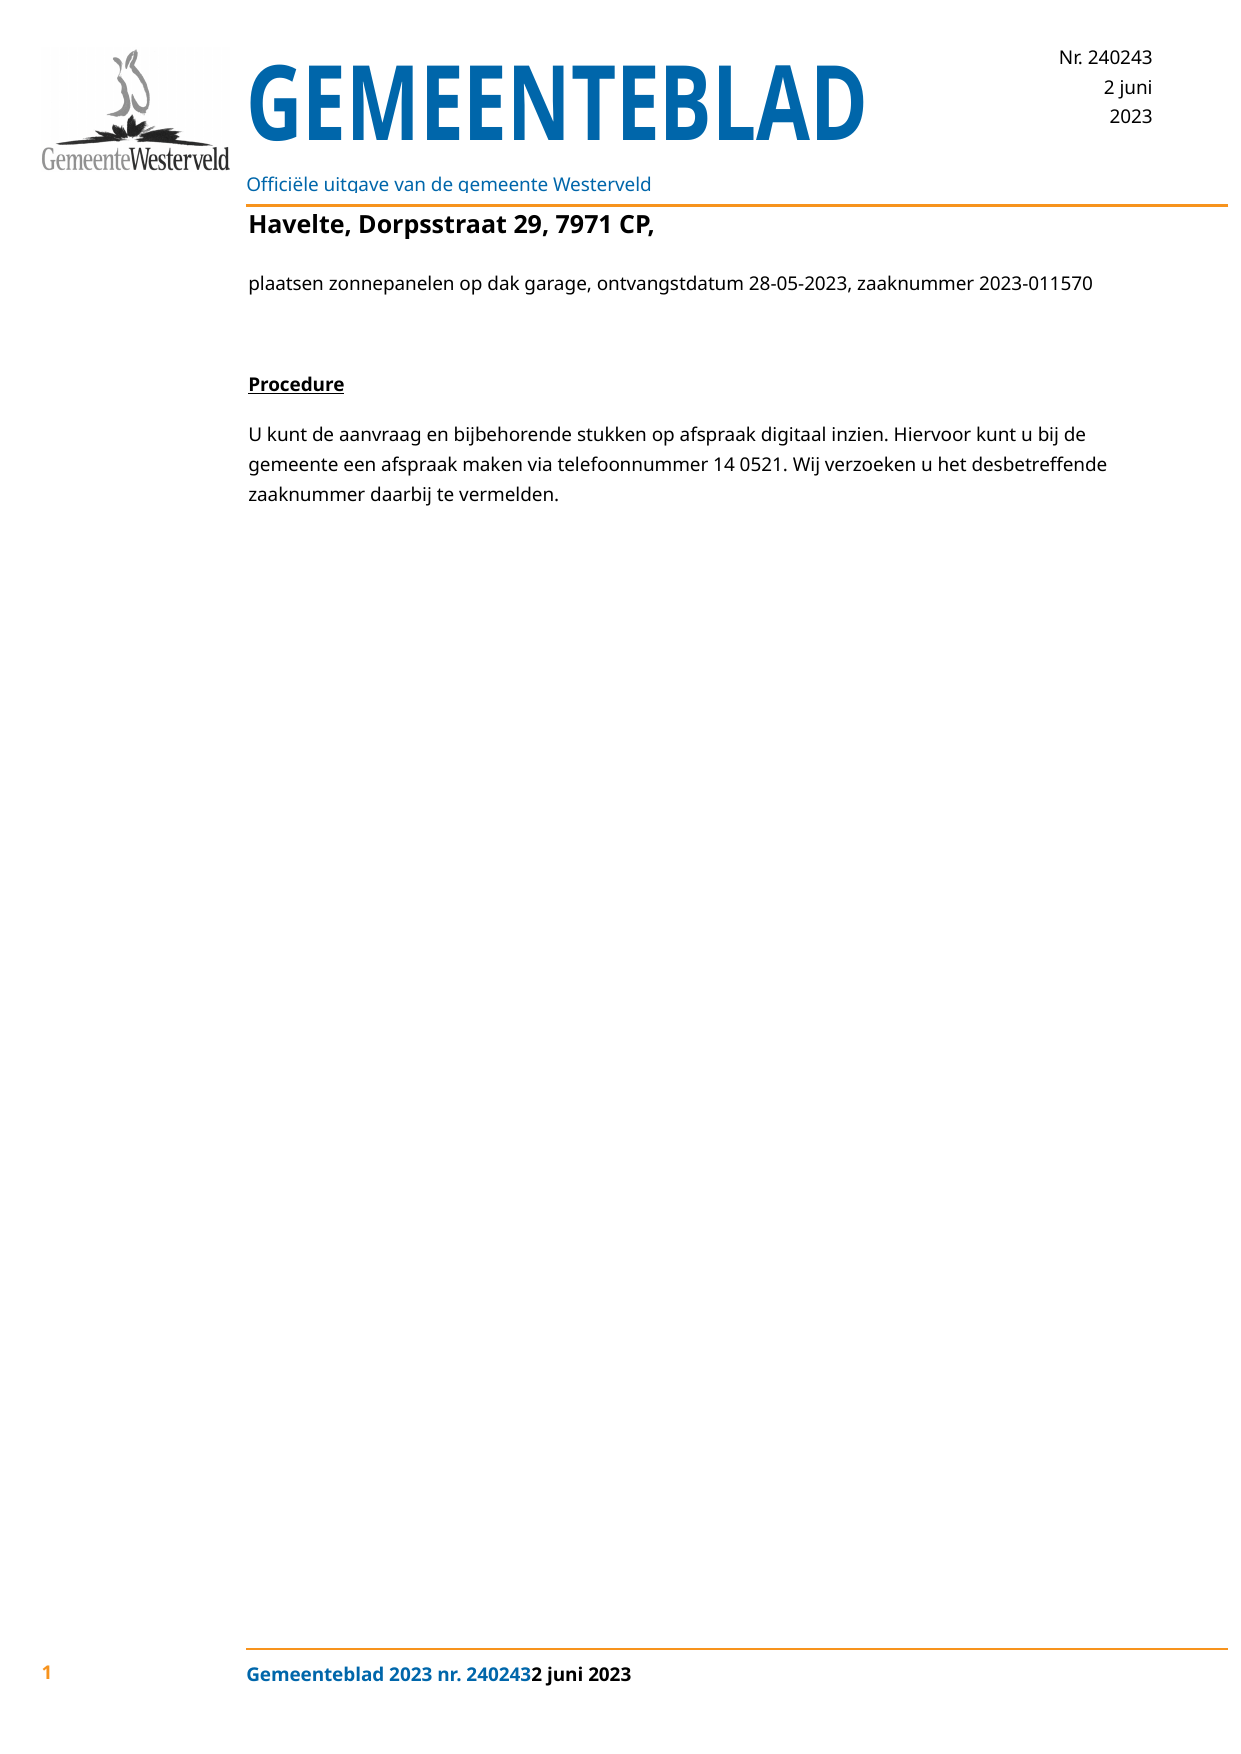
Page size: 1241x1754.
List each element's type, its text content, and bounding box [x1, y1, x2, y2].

picture [41, 47, 231, 172]
text Havelte, Dorpsstraat 29, 7971 CP, [248, 207, 1152, 241]
text U kunt de aanvraag en bijbehorende stukken op afspraak digitaal inzien. Hiervoor kunt u bij de gemeente een afspraak maken via telefoonnummer 14 0521. Wij verzoeken u het desbetreffende zaaknummer daarbij te vermelden. [248, 422, 1152, 506]
text plaatsen zonnepanelen op dak garage, ontvangstdatum 28-05-2023, zaaknummer 2023-011570 [248, 270, 1152, 296]
text Procedure [248, 371, 1152, 397]
